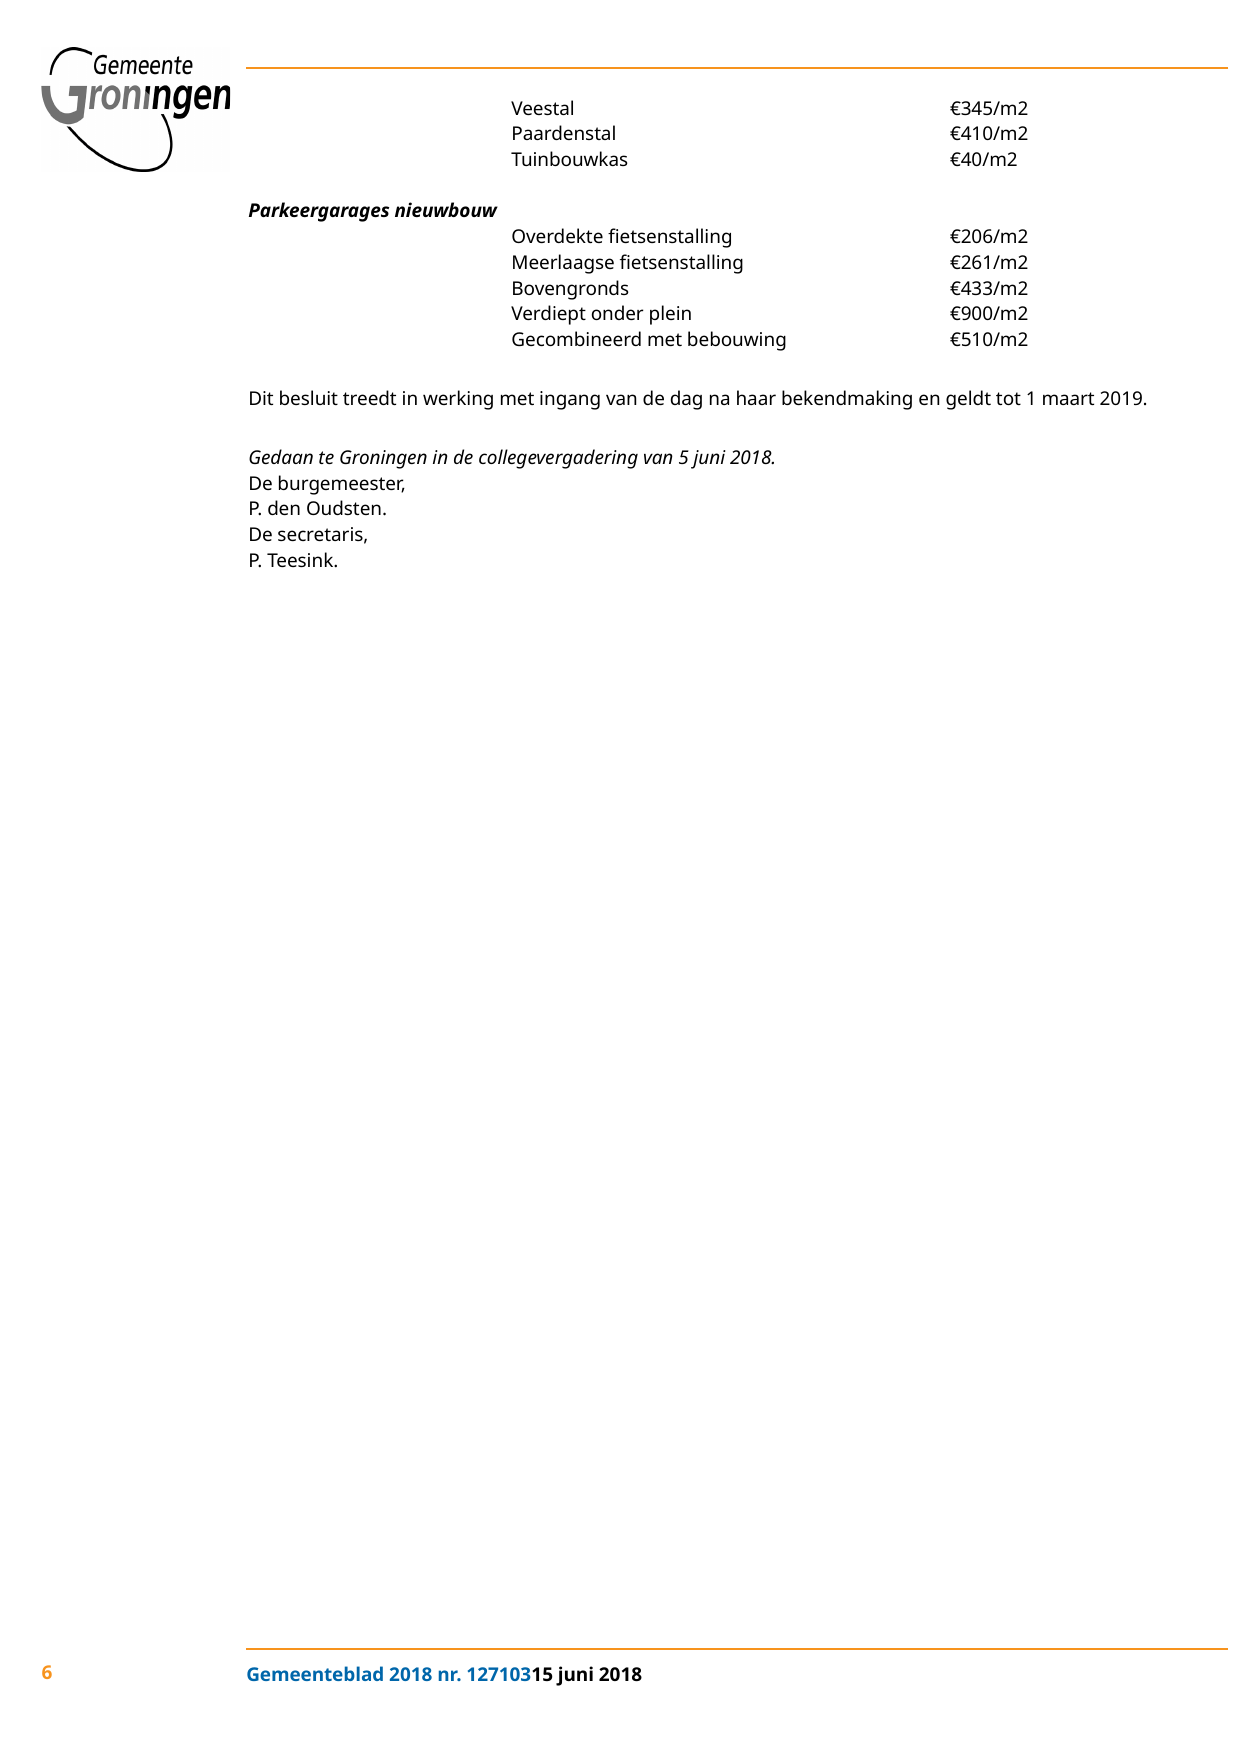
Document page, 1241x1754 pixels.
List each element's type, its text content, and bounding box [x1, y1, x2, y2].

table_cell [248, 301, 511, 326]
table_cell [950, 198, 1152, 223]
table_cell €40/m2 [950, 146, 1152, 172]
table_cell Verdiept onder plein [511, 301, 950, 326]
table_cell Meerlaagse fietsenstalling [511, 249, 950, 275]
text Dit besluit treedt in werking met ingang van de dag na haar bekendmaking en geldt tot 1 maart 2019. [248, 385, 1152, 411]
table_cell Tuinbouwkas [511, 146, 950, 172]
table_cell Veestal [511, 95, 950, 121]
table_cell [248, 121, 511, 146]
text Gedaan te Groningen in de collegevergadering van 5 juni 2018. [248, 444, 1152, 470]
text P. Teesink. [248, 547, 1152, 573]
picture [41, 47, 231, 172]
table_cell [248, 146, 511, 172]
table_cell [950, 172, 1152, 198]
table_cell Paardenstal [511, 121, 950, 146]
table_cell [511, 172, 950, 198]
table_cell [248, 95, 511, 121]
table_cell [248, 224, 511, 249]
table_cell [511, 198, 950, 223]
table_cell €510/m2 [950, 326, 1152, 352]
table_cell Gecombineerd met bebouwing [511, 326, 950, 352]
table_cell €206/m2 [950, 224, 1152, 249]
text De burgemeester, [248, 470, 1152, 496]
table_cell €261/m2 [950, 249, 1152, 275]
text De secretaris, [248, 521, 1152, 547]
table_cell €345/m2 [950, 95, 1152, 121]
table_cell [248, 275, 511, 301]
table_cell [248, 172, 511, 198]
table_cell €410/m2 [950, 121, 1152, 146]
table_cell Overdekte fietsenstalling [511, 224, 950, 249]
table_cell [248, 326, 511, 352]
table_cell €433/m2 [950, 275, 1152, 301]
table_cell Parkeergarages nieuwbouw [248, 198, 511, 223]
table_cell Bovengronds [511, 275, 950, 301]
table_cell €900/m2 [950, 301, 1152, 326]
text P. den Oudsten. [248, 496, 1152, 521]
table_cell [248, 249, 511, 275]
